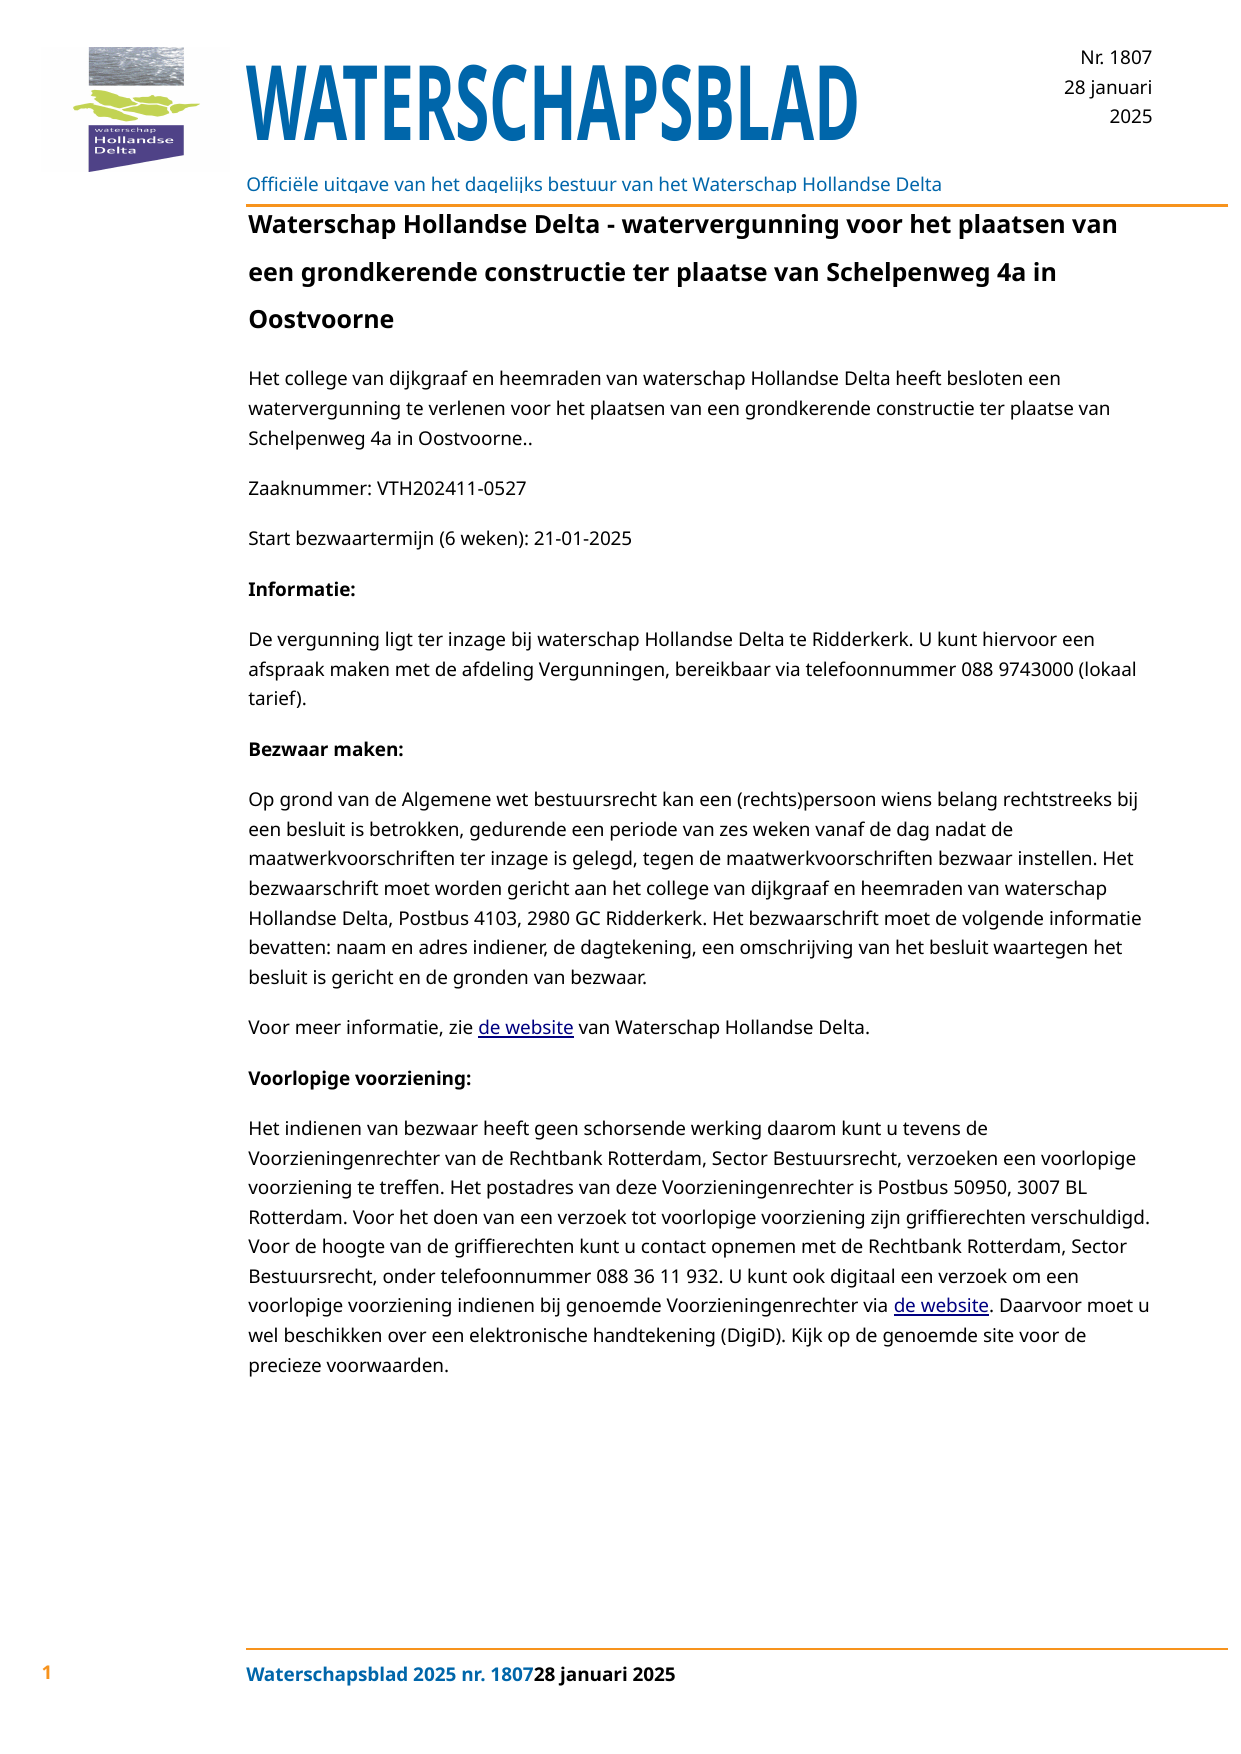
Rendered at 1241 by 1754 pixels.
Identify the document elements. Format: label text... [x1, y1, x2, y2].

picture [41, 47, 231, 172]
text Zaaknummer: VTH202411-0527 [248, 475, 1152, 501]
text De vergunning ligt ter inzage bij waterschap Hollandse Delta te Ridderkerk. U kunt hiervoor een afspraak maken met de afdeling Vergunningen, bereikbaar via telefoonnummer 088 9743000 (lokaal tarief). [248, 626, 1152, 711]
text Op grond van de Algemene wet bestuursrecht kan een (rechts)persoon wiens belang rechtstreeks bij een besluit is betrokken, gedurende een periode van zes weken vanaf de dag nadat de maatwerkvoorschriften ter inzage is gelegd, tegen de maatwerkvoorschriften bezwaar instellen. Het bezwaarschrift moet worden gericht aan het college van dijkgraaf en heemraden van waterschap Hollandse Delta, Postbus 4103, 2980 GC Ridderkerk. Het bezwaarschrift moet de volgende informatie bevatten: naam en adres indiener, de dagtekening, een omschrijving van het besluit waartegen het besluit is gericht en de gronden van bezwaar. [248, 786, 1152, 989]
text Informatie: [248, 576, 1152, 602]
text Het indienen van bezwaar heeft geen schorsende werking daarom kunt u tevens de Voorzieningenrechter van de Rechtbank Rotterdam, Sector Bestuursrecht, verzoeken een voorlopige voorziening te treffen. Het postadres van deze Voorzieningenrechter is Postbus 50950, 3007 BL Rotterdam. Voor het doen van een verzoek tot voorlopige voorziening zijn griffierechten verschuldigd. Voor de hoogte van de griffierechten kunt u contact opnemen met de Rechtbank Rotterdam, Sector Bestuursrecht, onder telefoonnummer 088 36 11 932. U kunt ook digitaal een verzoek om een voorlopige voorziening indienen bij genoemde Voorzieningenrechter via de website. Daarvoor moet u wel beschikken over een elektronische handtekening (DigiD). Kijk op de genoemde site voor de precieze voorwaarden. [248, 1115, 1152, 1377]
text Bezwaar maken: [248, 736, 1152, 762]
text Start bezwaartermijn (6 weken): 21-01-2025 [248, 526, 1152, 551]
text Waterschap Hollandse Delta - watervergunning voor het plaatsen van een grondkerende constructie ter plaatse van Schelpenweg 4a in Oostvoorne [248, 207, 1152, 336]
text Voorlopige voorziening: [248, 1065, 1152, 1090]
text Voor meer informatie, zie de website van Waterschap Hollandse Delta. [248, 1014, 1152, 1040]
text Het college van dijkgraaf en heemraden van waterschap Hollandse Delta heeft besloten een watervergunning te verlenen voor het plaatsen van een grondkerende constructie ter plaatse van Schelpenweg 4a in Oostvoorne.. [248, 366, 1152, 450]
